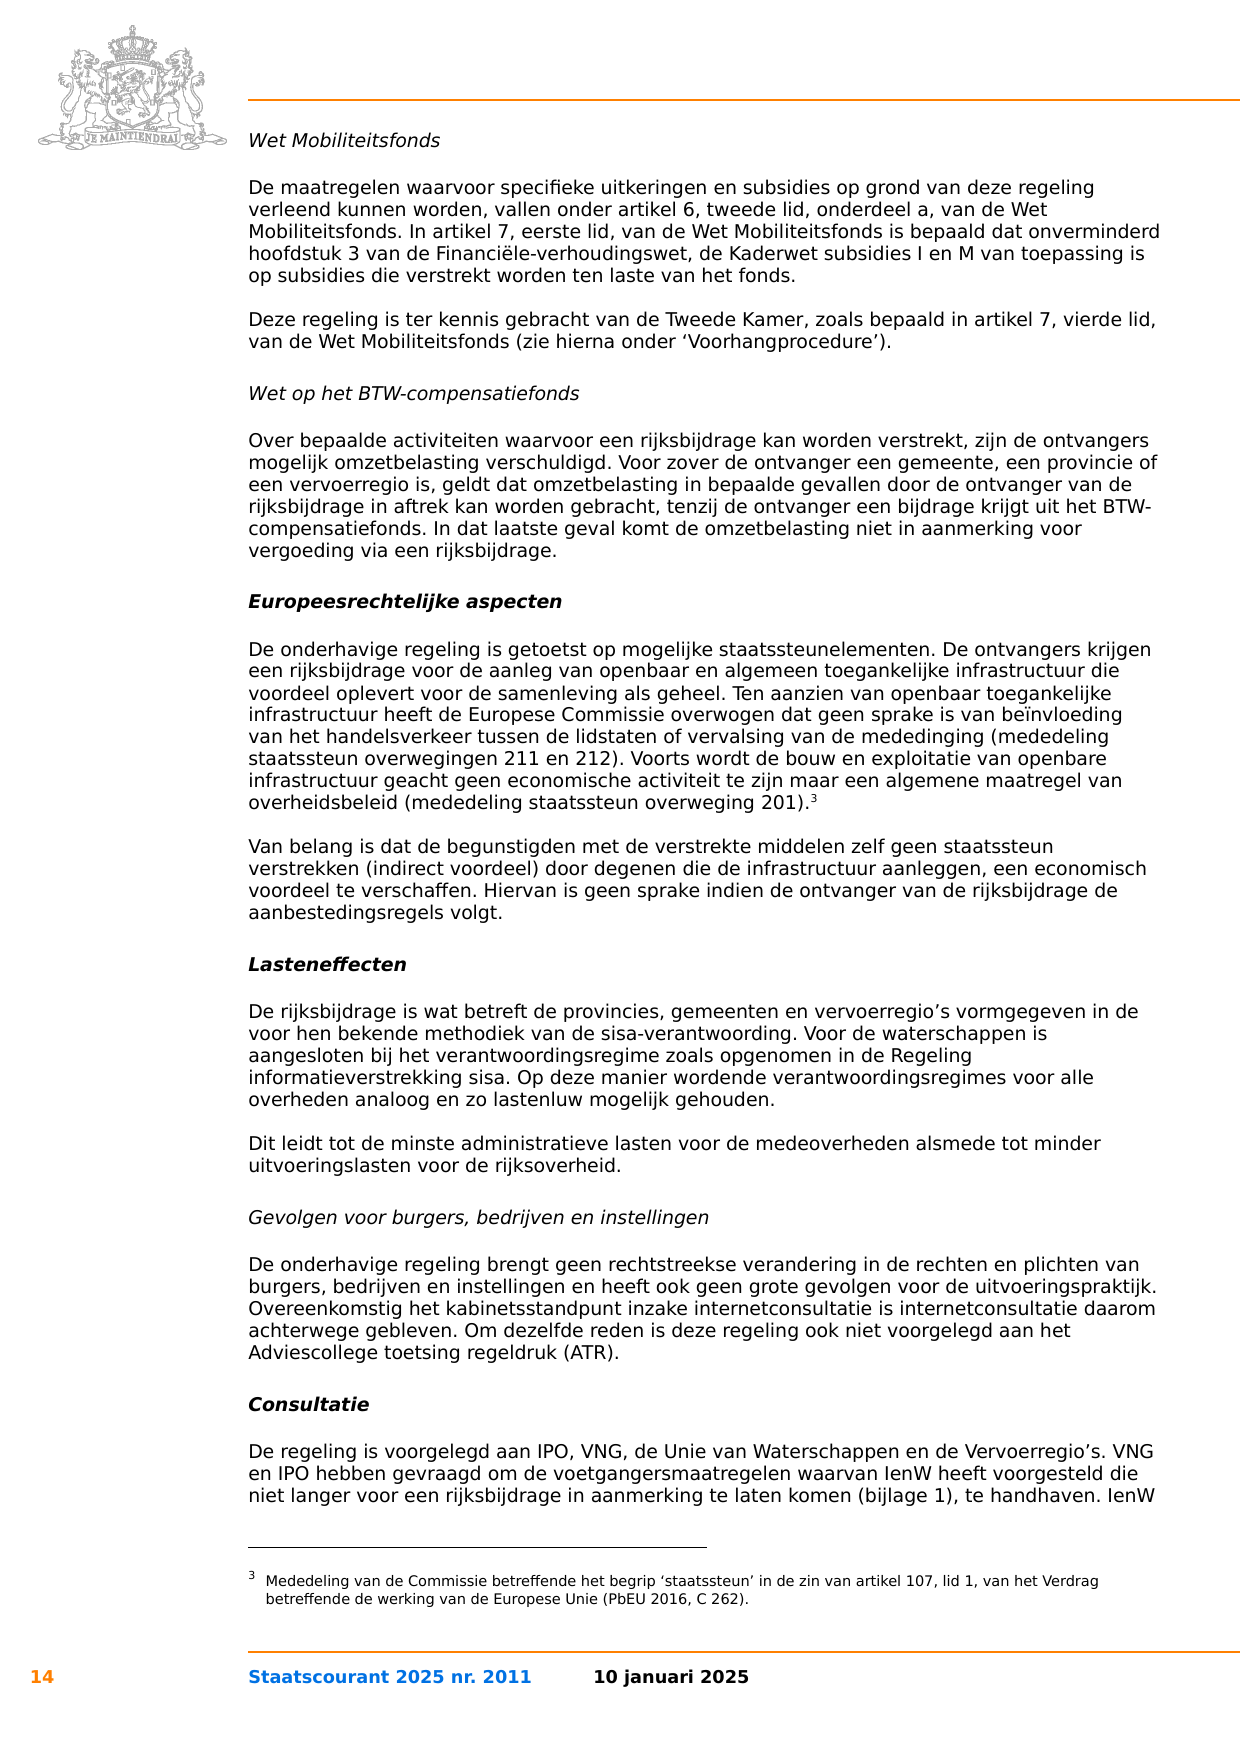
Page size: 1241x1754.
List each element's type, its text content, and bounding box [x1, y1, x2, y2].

text De onderhavige regeling brengt geen rechtstreekse verandering in de rechten en plichten van burgers, bedrijven en instellingen en heeft ook geen grote gevolgen voor de uitvoeringspraktijk. Overeenkomstig het kabinetsstandpunt inzake internetconsultatie is internetconsultatie daarom achterwege gebleven. Om dezelfde reden is deze regeling ook niet voorgelegd aan het Adviescollege toetsing regeldruk (ATR). [248, 1254, 1163, 1364]
text Van belang is dat de begunstigden met de verstrekte middelen zelf geen staatssteun verstrekken (indirect voordeel) door degenen die de infrastructuur aanleggen, een economisch voordeel te verschaffen. Hiervan is geen sprake indien de ontvanger van de rijksbijdrage de aanbestedingsregels volgt. [248, 836, 1163, 924]
text De rijksbijdrage is wat betreft de provincies, gemeenten en vervoerregio’s vormgegeven in de voor hen bekende methodiek van de sisa-verantwoording. Voor de waterschappen is aangesloten bij het verantwoordingsregime zoals opgenomen in de Regeling informatieverstrekking sisa. Op deze manier wordende verantwoordingsregimes voor alle overheden analoog en zo lastenluw mogelijk gehouden. [248, 1001, 1163, 1111]
subtitle Wet Mobiliteitsfonds [248, 130, 1163, 152]
text De onderhavige regeling is getoetst op mogelijke staatssteunelementen. De ontvangers krijgen een rijksbijdrage voor de aanleg van openbaar en algemeen toegankelijke infrastructuur die voordeel oplevert voor de samenleving als geheel. Ten aanzien van openbaar toegankelijke infrastructuur heeft de Europese Commissie overwogen dat geen sprake is van beïnvloeding van het handelsverkeer tussen de lidstaten of vervalsing van de mededinging (mededeling staatssteun overwegingen 211 en 212). Voorts wordt de bouw en exploitatie van openbare infrastructuur geacht geen economische activiteit te zijn maar een algemene maatregel van overheidsbeleid (mededeling staatssteun overweging 201). [248, 638, 1163, 814]
subtitle Gevolgen voor burgers, bedrijven en instellingen [248, 1207, 1163, 1229]
subtitle Europeesrechtelijke aspecten [248, 591, 1163, 613]
text Dit leidt tot de minste administratieve lasten voor de medeoverheden alsmede tot minder uitvoeringslasten voor de rijksoverheid. [248, 1133, 1163, 1177]
text Mededeling van de Commissie betreffende het begrip ‘staatssteun’ in de zin van artikel 107, lid 1, van het Verdrag betreffende de werking van de Europese Unie (PbEU 2016, C 262). [248, 1569, 1163, 1608]
text Over bepaalde activiteiten waarvoor een rijksbijdrage kan worden verstrekt, zijn de ontvangers mogelijk omzetbelasting verschuldigd. Voor zover de ontvanger een gemeente, een provincie of een vervoerregio is, geldt dat omzetbelasting in bepaalde gevallen door de ontvanger van de rijksbijdrage in aftrek kan worden gebracht, tenzij de ontvanger een bijdrage krijgt uit het BTW-compensatiefonds. In dat laatste geval komt de omzetbelasting niet in aanmerking voor vergoeding via een rijksbijdrage. [248, 429, 1163, 561]
subtitle Consultatie [248, 1394, 1163, 1416]
text Deze regeling is ter kennis gebracht van de Tweede Kamer, zoals bepaald in artikel 7, vierde lid, van de Wet Mobiliteitsfonds (zie hierna onder ‘Voorhangprocedure’). [248, 309, 1163, 353]
text De regeling is voorgelegd aan IPO, VNG, de Unie van Waterschappen en de Vervoerregio’s. VNG en IPO hebben gevraagd om de voetgangersmaatregelen waarvan IenW heeft voorgesteld die niet langer voor een rijksbijdrage in aanmerking te laten komen (bijlage 1), te handhaven. IenW [248, 1441, 1163, 1507]
picture [38, 25, 227, 150]
text De maatregelen waarvoor specifieke uitkeringen en subsidies op grond van deze regeling verleend kunnen worden, vallen onder artikel 6, tweede lid, onderdeel a, van de Wet Mobiliteitsfonds. In artikel 7, eerste lid, van de Wet Mobiliteitsfonds is bepaald dat onverminderd hoofdstuk 3 van de Financiële-verhoudingswet, de Kaderwet subsidies I en M van toepassing is op subsidies die verstrekt worden ten laste van het fonds. [248, 177, 1163, 287]
subtitle Lasteneffecten [248, 954, 1163, 976]
subtitle Wet op het BTW-compensatiefonds [248, 383, 1163, 404]
